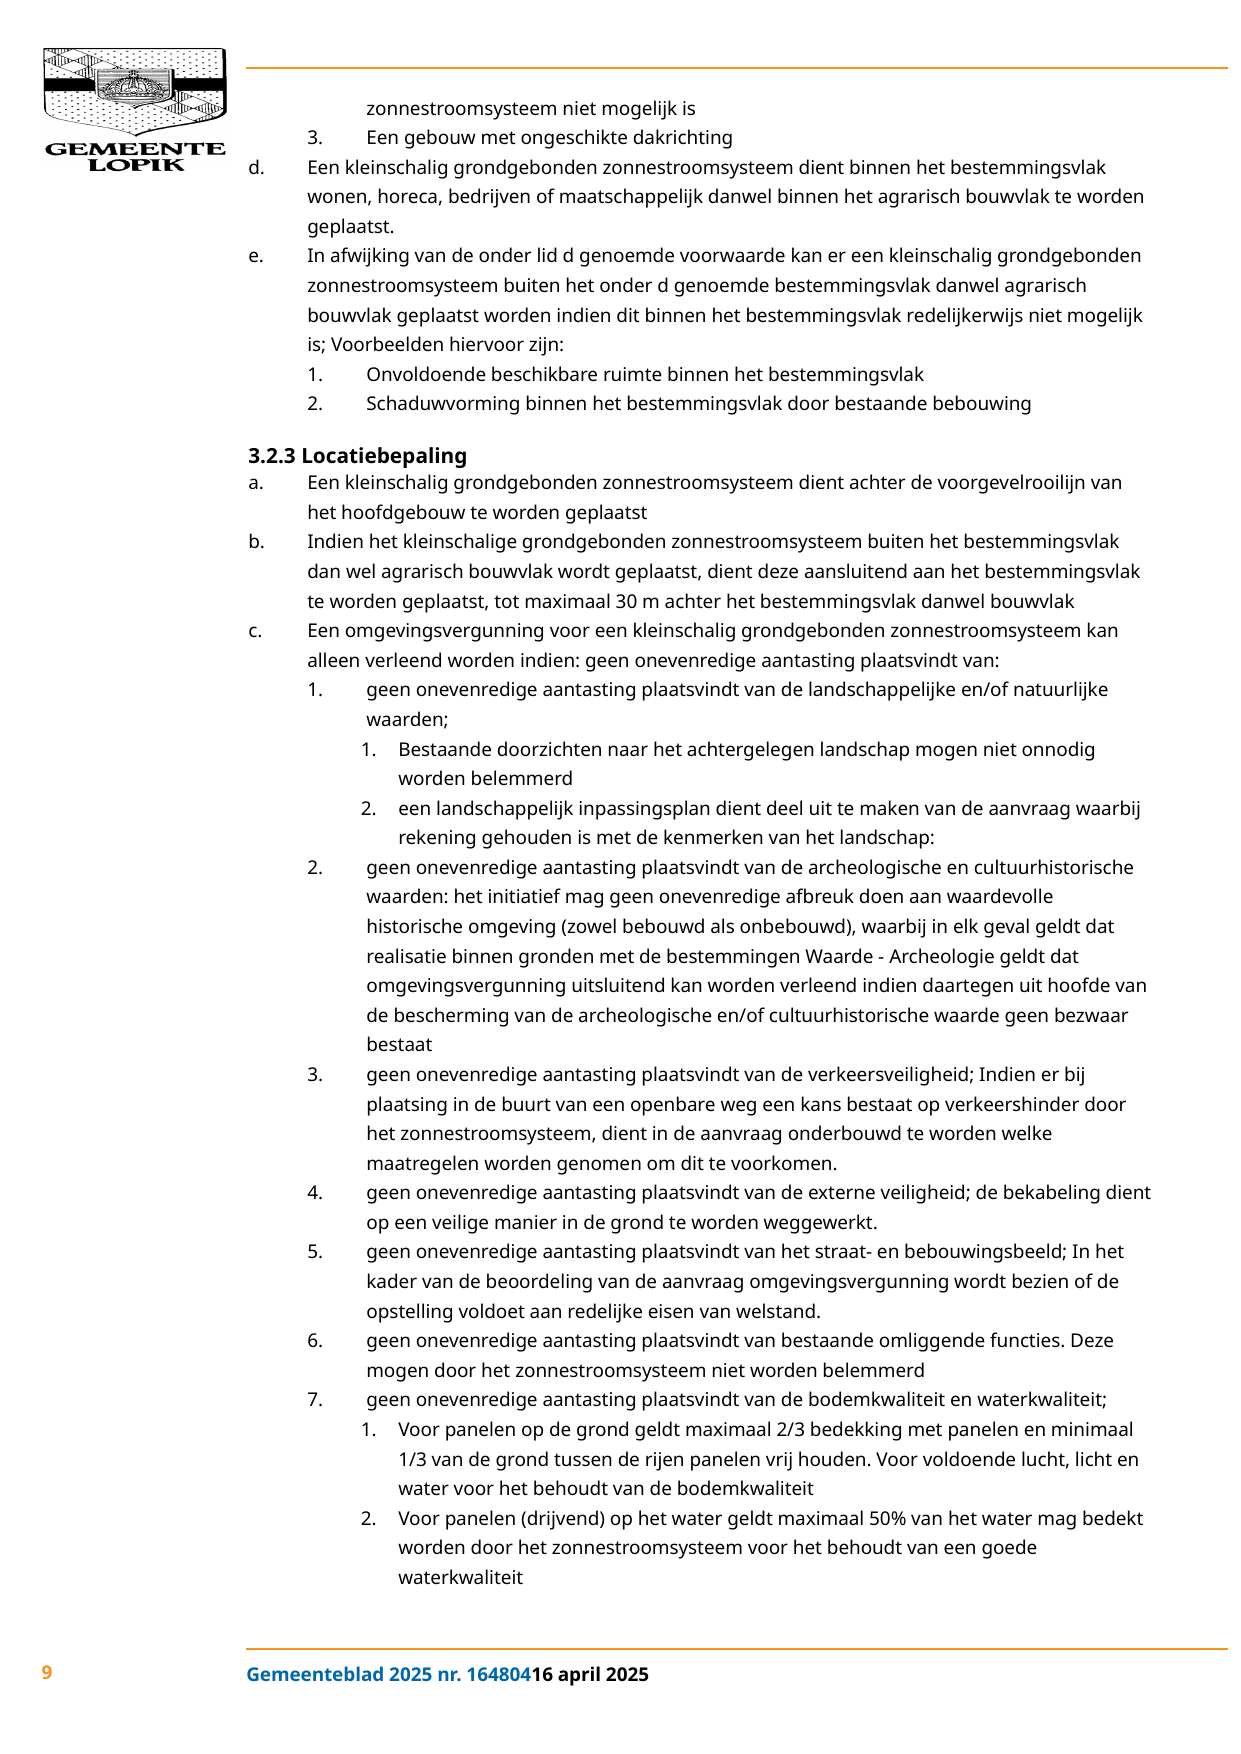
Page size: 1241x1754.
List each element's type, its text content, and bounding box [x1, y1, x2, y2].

list geen onevenredige aantasting plaatsvindt van bestaande omliggende functies. Deze mogen door het zonnestroomsysteem niet worden belemmerd [307, 1327, 1152, 1383]
list zonnestroomsysteem niet mogelijk is [307, 95, 1152, 121]
list geen onevenredige aantasting plaatsvindt van het straat- en bebouwingsbeeld; In het kader van de beoordeling van de aanvraag omgevingsvergunning wordt bezien of de opstelling voldoet aan redelijke eisen van welstand. [307, 1239, 1152, 1323]
list Een gebouw met ongeschikte dakrichting [307, 124, 1152, 150]
text 3.2.3 Locatiebepaling [248, 441, 1152, 469]
list Indien het kleinschalige grondgebonden zonnestroomsysteem buiten het bestemmingsvlak dan wel agrarisch bouwvlak wordt geplaatst, dient deze aansluitend aan het bestemmingsvlak te worden geplaatst, tot maximaal 30 m achter het bestemmingsvlak danwel bouwvlak [248, 529, 1152, 613]
list Schaduwvorming binnen het bestemmingsvlak door bestaande bebouwing [307, 391, 1152, 416]
list Voor panelen (drijvend) op het water geldt maximaal 50% van het water mag bedekt worden door het zonnestroomsysteem voor het behoudt van een goede waterkwaliteit [361, 1505, 1152, 1590]
picture [41, 47, 231, 172]
list Een kleinschalig grondgebonden zonnestroomsysteem dient binnen het bestemmingsvlak wonen, horeca, bedrijven of maatschappelijk danwel binnen het agrarisch bouwvlak te worden geplaatst. [248, 154, 1152, 239]
list geen onevenredige aantasting plaatsvindt van de landschappelijke en/of natuurlijke waarden; [307, 677, 1152, 732]
list In afwijking van de onder lid d genoemde voorwaarde kan er een kleinschalig grondgebonden zonnestroomsysteem buiten het onder d genoemde bestemmingsvlak danwel agrarisch bouwvlak geplaatst worden indien dit binnen het bestemmingsvlak redelijkerwijs niet mogelijk is; Voorbeelden hiervoor zijn: [248, 243, 1152, 357]
list geen onevenredige aantasting plaatsvindt van de verkeersveiligheid; Indien er bij plaatsing in de buurt van een openbare weg een kans bestaat op verkeershinder door het zonnestroomsysteem, dient in de aanvraag onderbouwd te worden welke maatregelen worden genomen om dit te voorkomen. [307, 1061, 1152, 1176]
list geen onevenredige aantasting plaatsvindt van de archeologische en cultuurhistorische waarden: het initiatief mag geen onevenredige afbreuk doen aan waardevolle historische omgeving (zowel bebouwd als onbebouwd), waarbij in elk geval geldt dat realisatie binnen gronden met de bestemmingen Waarde - Archeologie geldt dat omgevingsvergunning uitsluitend kan worden verleend indien daartegen uit hoofde van de bescherming van de archeologische en/of cultuurhistorische waarde geen bezwaar bestaat [307, 854, 1152, 1057]
list Onvoldoende beschikbare ruimte binnen het bestemmingsvlak [307, 361, 1152, 387]
list geen onevenredige aantasting plaatsvindt van de bodemkwaliteit en waterkwaliteit; [307, 1387, 1152, 1412]
list Voor panelen op de grond geldt maximaal 2/3 bedekking met panelen en minimaal 1/3 van de grond tussen de rijen panelen vrij houden. Voor voldoende lucht, licht en water voor het behoudt van de bodemkwaliteit [361, 1416, 1152, 1501]
list een landschappelijk inpassingsplan dient deel uit te maken van de aanvraag waarbij rekening gehouden is met de kenmerken van het landschap: [361, 795, 1152, 850]
list geen onevenredige aantasting plaatsvindt van de externe veiligheid; de bekabeling dient op een veilige manier in de grond te worden weggewerkt. [307, 1179, 1152, 1235]
list Bestaande doorzichten naar het achtergelegen landschap mogen niet onnodig worden belemmerd [361, 736, 1152, 791]
list Een kleinschalig grondgebonden zonnestroomsysteem dient achter de voorgevelrooilijn van het hoofdgebouw te worden geplaatst [248, 469, 1152, 525]
list Een omgevingsvergunning voor een kleinschalig grondgebonden zonnestroomsysteem kan alleen verleend worden indien: geen onevenredige aantasting plaatsvindt van: [248, 617, 1152, 673]
